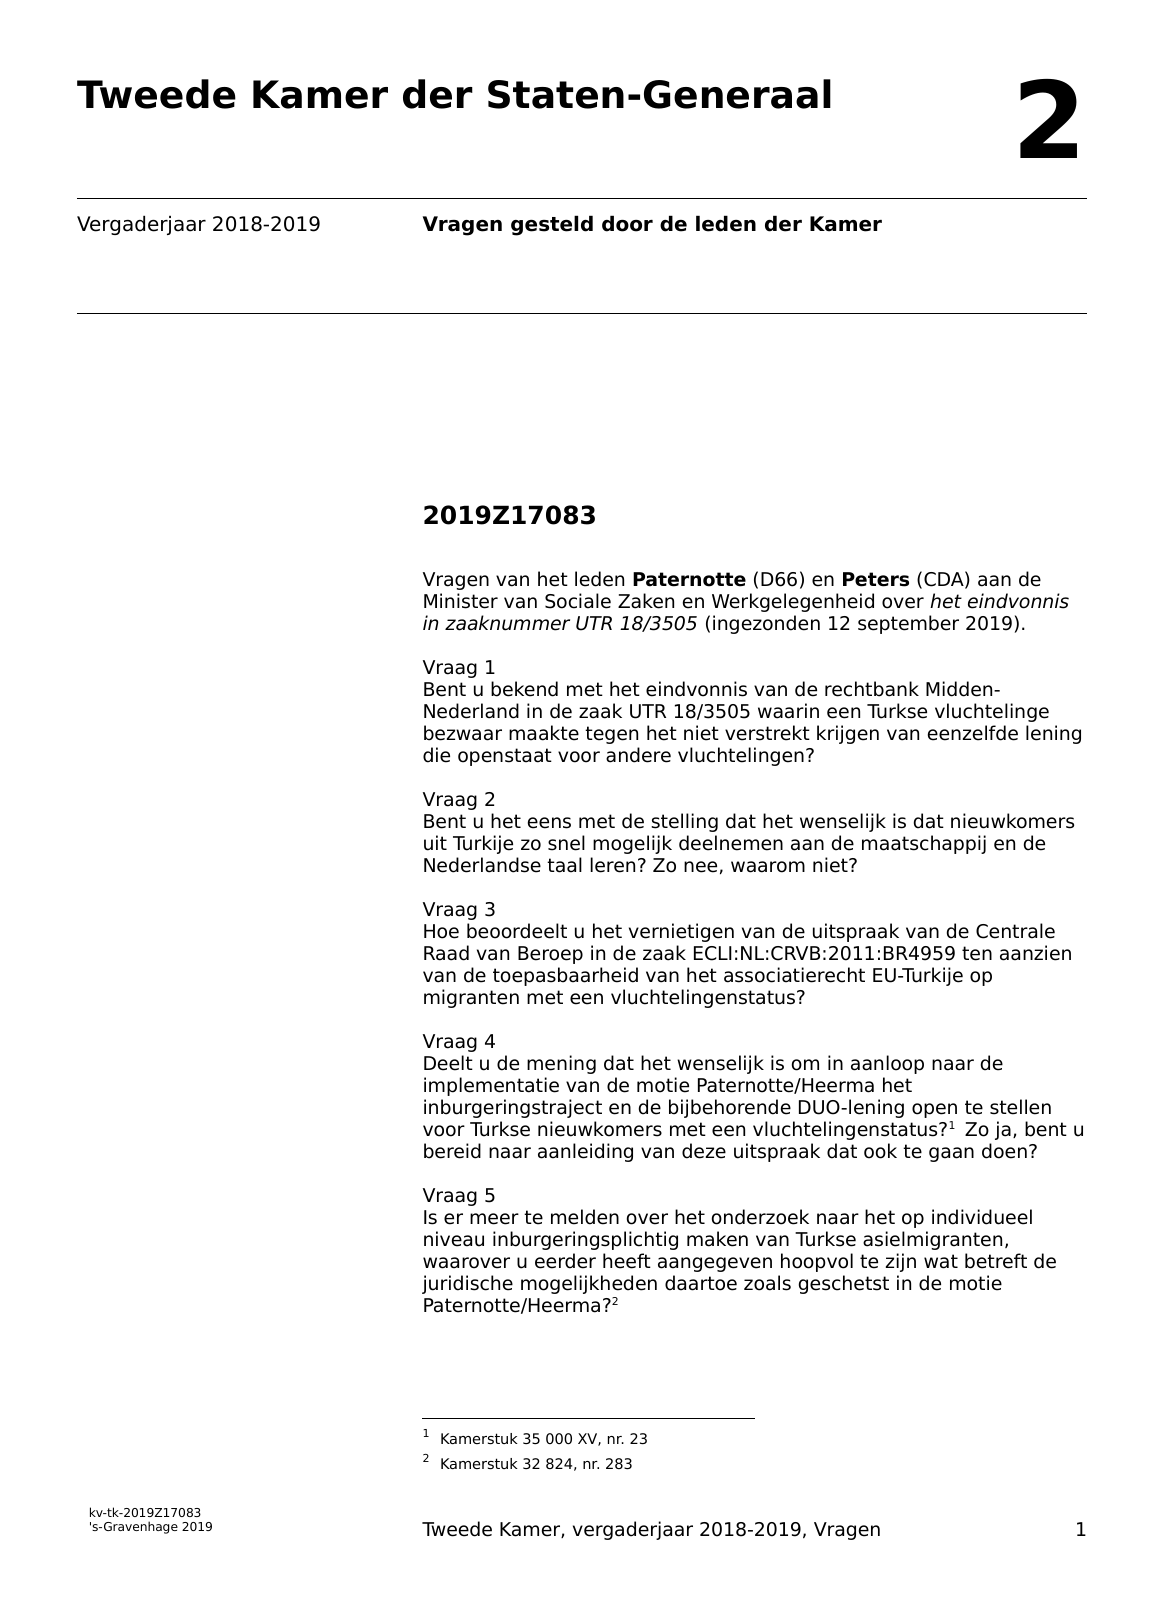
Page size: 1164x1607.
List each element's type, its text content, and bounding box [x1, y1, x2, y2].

table_cell Vragen gesteld door de leden der Kamer [422, 199, 1087, 313]
text Is er meer te melden over het onderzoek naar het op individueel niveau inburgeringsplichtig maken van Turkse asielmigranten, waarover u eerder heeft aangegeven hoopvol te zijn wat betreft de juridische mogelijkheden daartoe zoals geschetst in de motie Paternotte/Heerma? [422, 1207, 1087, 1317]
table_header 2 [886, 59, 1087, 198]
text 2019Z17083 [422, 501, 1087, 531]
text Vraag 5 [422, 1185, 1087, 1207]
text Hoe beoordeelt u het vernietigen van de uitspraak van de Centrale Raad van Beroep in de zaak ECLI:NL:CRVB:2011:BR4959 ten aanzien van de toepasbaarheid van het associatierecht EU-Turkije op migranten met een vluchtelingenstatus? [422, 921, 1087, 1009]
text Vraag 2 [422, 789, 1087, 811]
text kv-tk-2019Z17083 [88, 1506, 323, 1520]
table_cell Vergaderjaar 2018-2019 [77, 199, 422, 313]
text Vraag 4 [422, 1031, 1087, 1053]
table_header Tweede Kamer der Staten-Generaal [77, 59, 886, 198]
text Vragen van het leden Paternotte (D66) en Peters (CDA) aan de Minister van Sociale Zaken en Werkgelegenheid over het eindvonnis in zaaknummer UTR 18/3505 (ingezonden 12 september 2019). [422, 569, 1087, 635]
text Vraag 1 [422, 657, 1087, 679]
text Bent u bekend met het eindvonnis van de rechtbank Midden-Nederland in de zaak UTR 18/3505 waarin een Turkse vluchtelinge bezwaar maakte tegen het niet verstrekt krijgen van eenzelfde lening die openstaat voor andere vluchtelingen? [422, 679, 1087, 767]
text Kamerstuk 32 824, nr. 283 [422, 1452, 1087, 1474]
text 's-Gravenhage 2019 [88, 1520, 323, 1534]
text Kamerstuk 35 000 XV, nr. 23 [422, 1427, 1087, 1449]
text Deelt u de mening dat het wenselijk is om in aanloop naar de implementatie van de motie Paternotte/Heerma het inburgeringstraject en de bijbehorende DUO-lening open te stellen voor Turkse nieuwkomers met een vluchtelingenstatus? Zo ja, bent u bereid naar aanleiding van deze uitspraak dat ook te gaan doen? [422, 1053, 1087, 1163]
text Bent u het eens met de stelling dat het wenselijk is dat nieuwkomers uit Turkije zo snel mogelijk deelnemen aan de maatschappij en de Nederlandse taal leren? Zo nee, waarom niet? [422, 811, 1087, 877]
text Vraag 3 [422, 899, 1087, 921]
